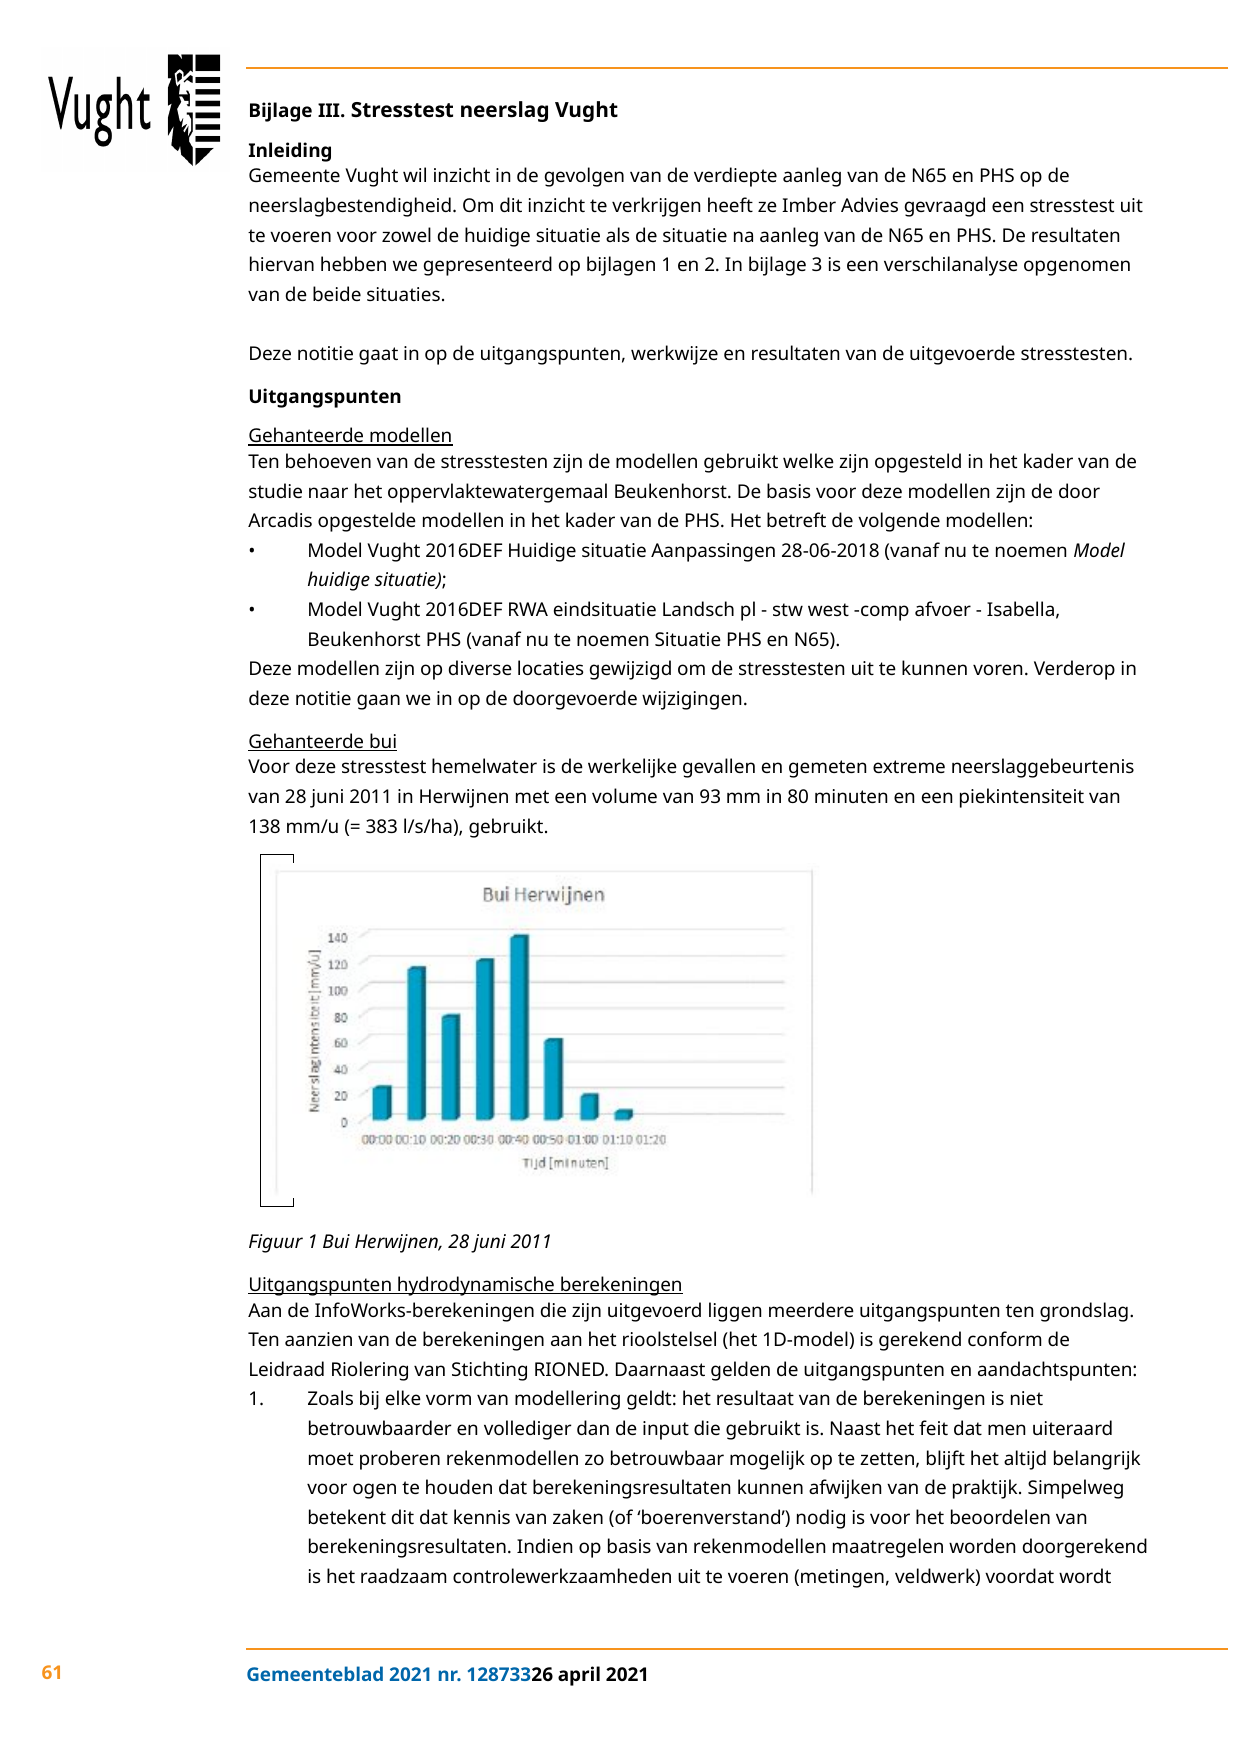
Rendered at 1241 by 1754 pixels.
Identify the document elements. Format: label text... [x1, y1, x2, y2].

text Ten behoeven van de stresstesten zijn de modellen gebruikt welke zijn opgesteld in het kader van de studie naar het oppervlaktewatergemaal Beukenhorst. De basis voor deze modellen zijn de door Arcadis opgestelde modellen in het kader van de PHS. Het betreft de volgende modellen: [248, 448, 1152, 533]
text Inleiding [248, 137, 1152, 163]
text Gemeente Vught wil inzicht in de gevolgen van de verdiepte aanleg van de N65 en PHS op de neerslagbestendigheid. Om dit inzicht te verkrijgen heeft ze Imber Advies gevraagd een stresstest uit te voeren voor zowel de huidige situatie als de situatie na aanleg van de N65 en PHS. De resultaten hiervan hebben we gepresenteerd op bijlagen 1 en 2. In bijlage 3 is een verschilanalyse opgenomen van de beide situaties. [248, 163, 1152, 307]
list Zoals bij elke vorm van modellering geldt: het resultaat van de berekeningen is niet betrouwbaarder en vollediger dan de input die gebruikt is. Naast het feit dat men uiteraard moet proberen rekenmodellen zo betrouwbaar mogelijk op te zetten, blijft het altijd belangrijk voor ogen te houden dat berekeningsresultaten kunnen afwijken van de praktijk. Simpelweg betekent dit dat kennis van zaken (of ‘boerenverstand’) nodig is voor het beoordelen van berekeningsresultaten. Indien op basis van rekenmodellen maatregelen worden doorgerekend is het raadzaam controlewerkzaamheden uit te voeren (metingen, veldwerk) voordat wordt [248, 1386, 1152, 1589]
text Uitgangspunten hydrodynamische berekeningen [248, 1271, 1152, 1297]
picture [41, 47, 231, 172]
list Model Vught 2016DEF RWA eindsituatie Landsch pl - stw west -comp afvoer - Isabella, Beukenhorst PHS (vanaf nu te noemen Situatie PHS en N65). [248, 596, 1152, 651]
text Gehanteerde modellen [248, 422, 1152, 448]
picture [268, 863, 821, 1198]
list Model Vught 2016DEF Huidige situatie Aanpassingen 28-06-2018 (vanaf nu te noemen Model huidige situatie); [248, 537, 1152, 592]
text Uitgangspunten [248, 383, 1152, 409]
text Aan de InfoWorks-berekeningen die zijn uitgevoerd liggen meerdere uitgangspunten ten grondslag. Ten aanzien van de berekeningen aan het rioolstelsel (het 1D-model) is gerekend conform de Leidraad Riolering van Stichting RIONED. Daarnaast gelden de uitgangspunten en aandachtspunten: [248, 1297, 1152, 1382]
text Gehanteerde bui [248, 728, 1152, 754]
text Voor deze stresstest hemelwater is de werkelijke gevallen en gemeten extreme neerslaggebeurtenis van 28 juni 2011 in Herwijnen met een volume van 93 mm in 80 minuten en een piekintensiteit van 138 mm/u (= 383 l/s/ha), gebruikt. [248, 754, 1152, 839]
text Deze modellen zijn op diverse locaties gewijzigd om de stresstesten uit te kunnen voren. Verderop in deze notitie gaan we in op de doorgevoerde wijzigingen. [248, 655, 1152, 711]
text Bijlage III. Stresstest neerslag Vught [248, 95, 1152, 123]
text Figuur 1 Bui Herwijnen, 28 juni 2011 [248, 1228, 1152, 1254]
text Deze notitie gaat in op de uitgangspunten, werkwijze en resultaten van de uitgevoerde stresstesten. [248, 340, 1152, 366]
